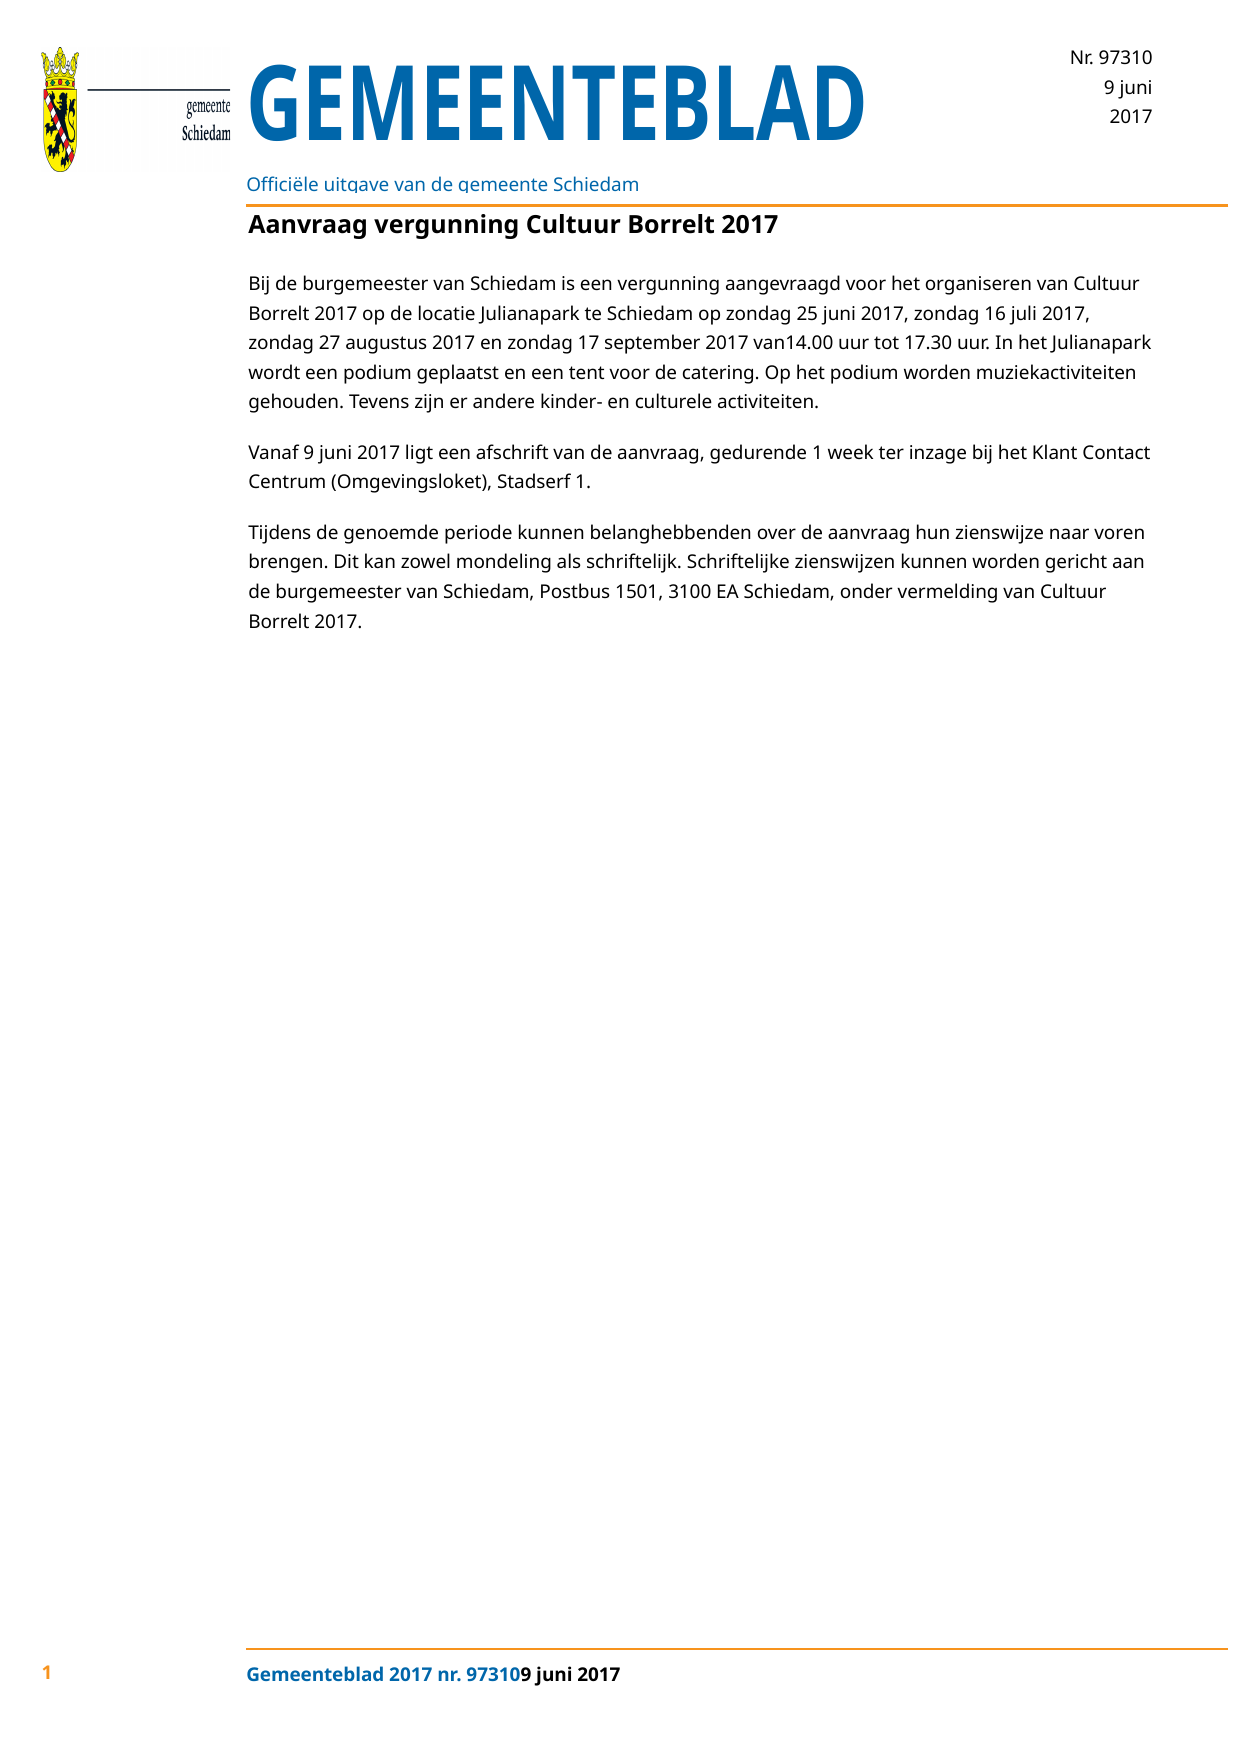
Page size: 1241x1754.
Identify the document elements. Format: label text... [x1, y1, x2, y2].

text Bij de burgemeester van Schiedam is een vergunning aangevraagd voor het organiseren van Cultuur Borrelt 2017 op de locatie Julianapark te Schiedam op zondag 25 juni 2017, zondag 16 juli 2017, zondag 27 augustus 2017 en zondag 17 september 2017 van14.00 uur tot 17.30 uur. In het Julianapark wordt een podium geplaatst en een tent voor de catering. Op het podium worden muziekactiviteiten gehouden. Tevens zijn er andere kinder- en culturele activiteiten. [248, 270, 1152, 414]
picture [41, 47, 231, 172]
text Vanaf 9 juni 2017 ligt een afschrift van de aanvraag, gedurende 1 week ter inzage bij het Klant Contact Centrum (Omgevingsloket), Stadserf 1. [248, 439, 1152, 494]
text Tijdens de genoemde periode kunnen belanghebbenden over de aanvraag hun zienswijze naar voren brengen. Dit kan zowel mondeling als schriftelijk. Schriftelijke zienswijzen kunnen worden gericht aan de burgemeester van Schiedam, Postbus 1501, 3100 EA Schiedam, onder vermelding van Cultuur Borrelt 2017. [248, 519, 1152, 633]
text Aanvraag vergunning Cultuur Borrelt 2017 [248, 207, 1152, 241]
